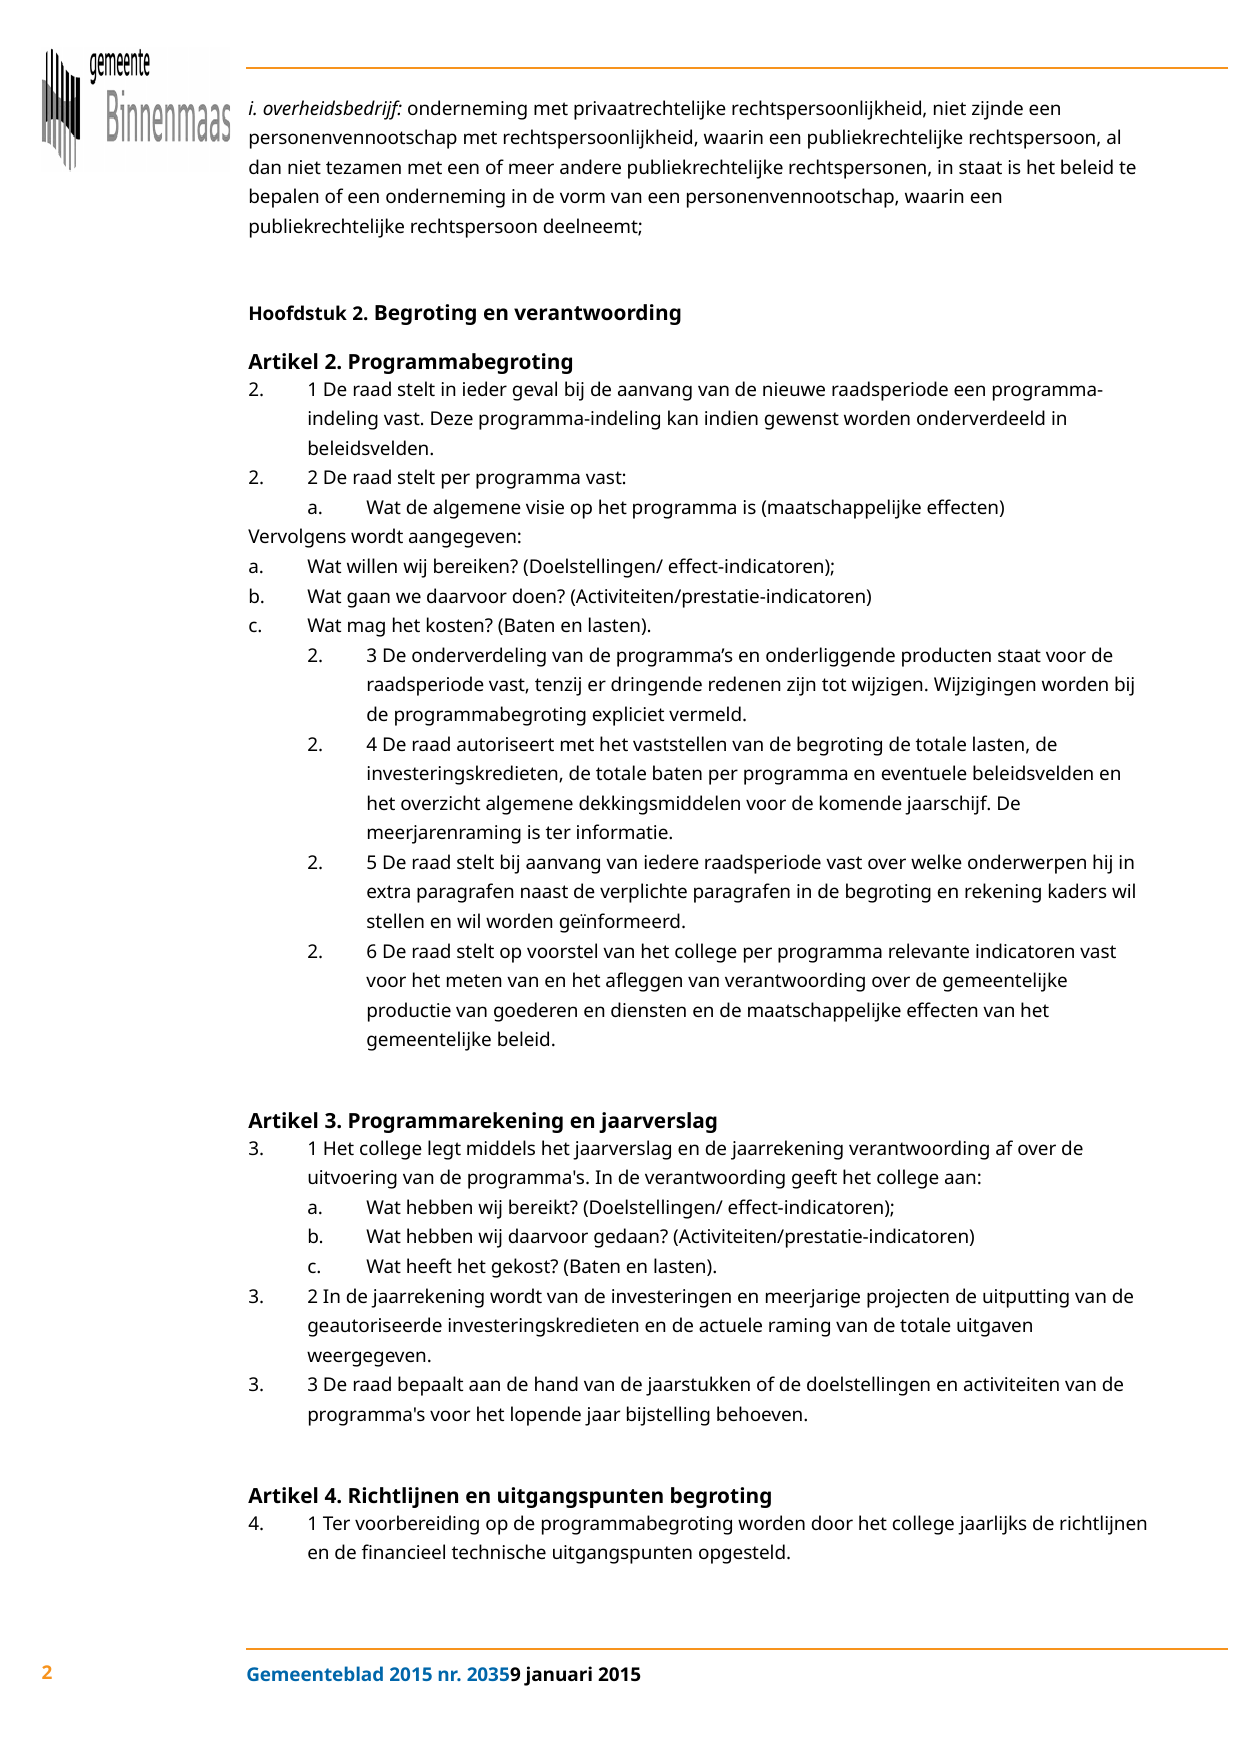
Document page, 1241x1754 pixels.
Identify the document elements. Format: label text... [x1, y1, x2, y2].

list Wat gaan we daarvoor doen? (Activiteiten/prestatie-indicatoren) [248, 583, 1152, 608]
text Artikel 3. Programmarekening en jaarverslag [248, 1107, 1152, 1135]
list Wat de algemene visie op het programma is (maatschappelijke effecten) [307, 494, 1152, 520]
text Artikel 4. Richtlijnen en uitgangspunten begroting [248, 1481, 1152, 1510]
list Wat hebben wij daarvoor gedaan? (Activiteiten/prestatie-indicatoren) [307, 1224, 1152, 1249]
list Wat willen wij bereiken? (Doelstellingen/ effect-indicatoren); [248, 553, 1152, 579]
list 2 In de jaarrekening wordt van de investeringen en meerjarige projecten de uitputting van de geautoriseerde investeringskredieten en de actuele raming van de totale uitgaven weergegeven. [248, 1283, 1152, 1368]
text i. overheidsbedrijf: onderneming met privaatrechtelijke rechtspersoonlijkheid, niet zijnde een personenvennootschap met rechtspersoonlijkheid, waarin een publiekrechtelijke rechtspersoon, al dan niet tezamen met een of meer andere publiekrechtelijke rechtspersonen, in staat is het beleid te bepalen of een onderneming in de vorm van een personenvennootschap, waarin een publiekrechtelijke rechtspersoon deelneemt; [248, 95, 1152, 239]
list 1 Het college legt middels het jaarverslag en de jaarrekening verantwoording af over de uitvoering van de programma's. In de verantwoording geeft het college aan: [248, 1135, 1152, 1190]
list Wat hebben wij bereikt? (Doelstellingen/ effect-indicatoren); [307, 1194, 1152, 1220]
list 5 De raad stelt bij aanvang van iedere raadsperiode vast over welke onderwerpen hij in extra paragrafen naast de verplichte paragrafen in de begroting en rekening kaders wil stellen en wil worden geïnformeerd. [307, 849, 1152, 934]
text Vervolgens wordt aangegeven: [248, 524, 1152, 549]
text Artikel 2. Programmabegroting [248, 347, 1152, 376]
list 6 De raad stelt op voorstel van het college per programma relevante indicatoren vast voor het meten van en het afleggen van verantwoording over de gemeentelijke productie van goederen en diensten en de maatschappelijke effecten van het gemeentelijke beleid. [307, 938, 1152, 1052]
list Wat heeft het gekost? (Baten en lasten). [307, 1253, 1152, 1279]
list 4 De raad autoriseert met het vaststellen van de begroting de totale lasten, de investeringskredieten, de totale baten per programma en eventuele beleidsvelden en het overzicht algemene dekkingsmiddelen voor de komende jaarschijf. De meerjarenraming is ter informatie. [307, 731, 1152, 845]
list 3 De raad bepaalt aan de hand van de jaarstukken of de doelstellingen en activiteiten van de programma's voor het lopende jaar bijstelling behoeven. [248, 1372, 1152, 1427]
list 2 De raad stelt per programma vast: [248, 464, 1152, 490]
text Hoofdstuk 2. Begroting en verantwoording [248, 298, 1152, 326]
list Wat mag het kosten? (Baten en lasten). [248, 612, 1152, 638]
list 1 De raad stelt in ieder geval bij de aanvang van de nieuwe raadsperiode een programma-indeling vast. Deze programma-indeling kan indien gewenst worden onderverdeeld in beleidsvelden. [248, 376, 1152, 461]
picture [41, 47, 231, 172]
list 1 Ter voorbereiding op de programmabegroting worden door het college jaarlijks de richtlijnen en de financieel technische uitgangspunten opgesteld. [248, 1510, 1152, 1565]
list 3 De onderverdeling van de programma’s en onderliggende producten staat voor de raadsperiode vast, tenzij er dringende redenen zijn tot wijzigen. Wijzigingen worden bij de programmabegroting expliciet vermeld. [307, 642, 1152, 727]
